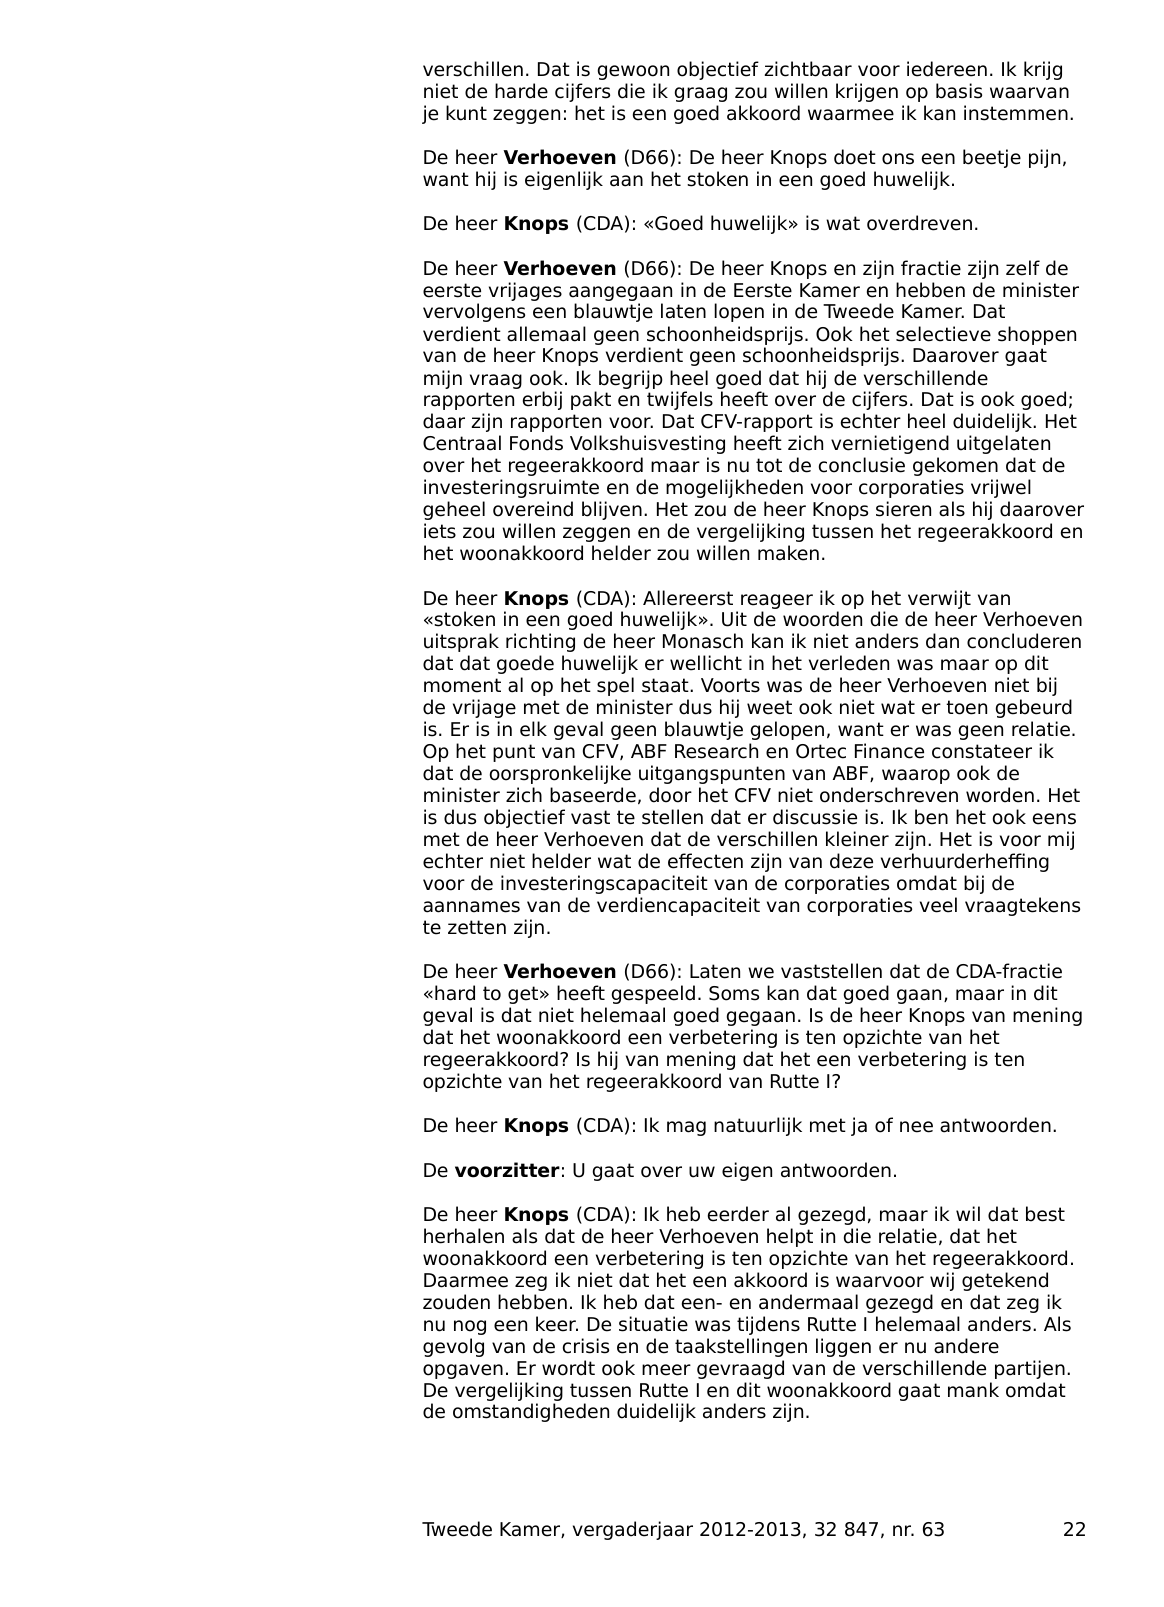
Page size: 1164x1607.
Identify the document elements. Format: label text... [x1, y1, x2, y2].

text De heer Knops (CDA): Ik mag natuurlijk met ja of nee antwoorden. [422, 1115, 1087, 1137]
text De heer Verhoeven (D66): Laten we vaststellen dat de CDA-fractie «hard to get» heeft gespeeld. Soms kan dat goed gaan, maar in dit geval is dat niet helemaal goed gegaan. Is de heer Knops van mening dat het woonakkoord een verbetering is ten opzichte van het regeerakkoord? Is hij van mening dat het een verbetering is ten opzichte van het regeerakkoord van Rutte I? [422, 961, 1087, 1093]
text De voorzitter: U gaat over uw eigen antwoorden. [422, 1159, 1087, 1181]
text De heer Verhoeven (D66): De heer Knops en zijn fractie zijn zelf de eerste vrijages aangegaan in de Eerste Kamer en hebben de minister vervolgens een blauwtje laten lopen in de Tweede Kamer. Dat verdient allemaal geen schoonheidsprijs. Ook het selectieve shoppen van de heer Knops verdient geen schoonheidsprijs. Daarover gaat mijn vraag ook. Ik begrijp heel goed dat hij de verschillende rapporten erbij pakt en twijfels heeft over de cijfers. Dat is ook goed; daar zijn rapporten voor. Dat CFV-rapport is echter heel duidelijk. Het Centraal Fonds Volkshuisvesting heeft zich vernietigend uitgelaten over het regeerakkoord maar is nu tot de conclusie gekomen dat de investeringsruimte en de mogelijkheden voor corporaties vrijwel geheel overeind blijven. Het zou de heer Knops sieren als hij daarover iets zou willen zeggen en de vergelijking tussen het regeerakkoord en het woonakkoord helder zou willen maken. [422, 257, 1087, 565]
text De heer Verhoeven (D66): De heer Knops doet ons een beetje pijn, want hij is eigenlijk aan het stoken in een goed huwelijk. [422, 147, 1087, 191]
text verschillen. Dat is gewoon objectief zichtbaar voor iedereen. Ik krijg niet de harde cijfers die ik graag zou willen krijgen op basis waarvan je kunt zeggen: het is een goed akkoord waarmee ik kan instemmen. [422, 59, 1087, 125]
text De heer Knops (CDA): Allereerst reageer ik op het verwijt van «stoken in een goed huwelijk». Uit de woorden die de heer Verhoeven uitsprak richting de heer Monasch kan ik niet anders dan concluderen dat dat goede huwelijk er wellicht in het verleden was maar op dit moment al op het spel staat. Voorts was de heer Verhoeven niet bij de vrijage met de minister dus hij weet ook niet wat er toen gebeurd is. Er is in elk geval geen blauwtje gelopen, want er was geen relatie. Op het punt van CFV, ABF Research en Ortec Finance constateer ik dat de oorspronkelijke uitgangspunten van ABF, waarop ook de minister zich baseerde, door het CFV niet onderschreven worden. Het is dus objectief vast te stellen dat er discussie is. Ik ben het ook eens met de heer Verhoeven dat de verschillen kleiner zijn. Het is voor mij echter niet helder wat de effecten zijn van deze verhuurderheffing voor de investeringscapaciteit van de corporaties omdat bij de aannames van de verdiencapaciteit van corporaties veel vraagtekens te zetten zijn. [422, 587, 1087, 939]
text De heer Knops (CDA): Ik heb eerder al gezegd, maar ik wil dat best herhalen als dat de heer Verhoeven helpt in die relatie, dat het woonakkoord een verbetering is ten opzichte van het regeerakkoord. Daarmee zeg ik niet dat het een akkoord is waarvoor wij getekend zouden hebben. Ik heb dat een- en andermaal gezegd en dat zeg ik nu nog een keer. De situatie was tijdens Rutte I helemaal anders. Als gevolg van de crisis en de taakstellingen liggen er nu andere opgaven. Er wordt ook meer gevraagd van de verschillende partijen. De vergelijking tussen Rutte I en dit woonakkoord gaat mank omdat de omstandigheden duidelijk anders zijn. [422, 1204, 1087, 1423]
text De heer Knops (CDA): «Goed huwelijk» is wat overdreven. [422, 213, 1087, 235]
